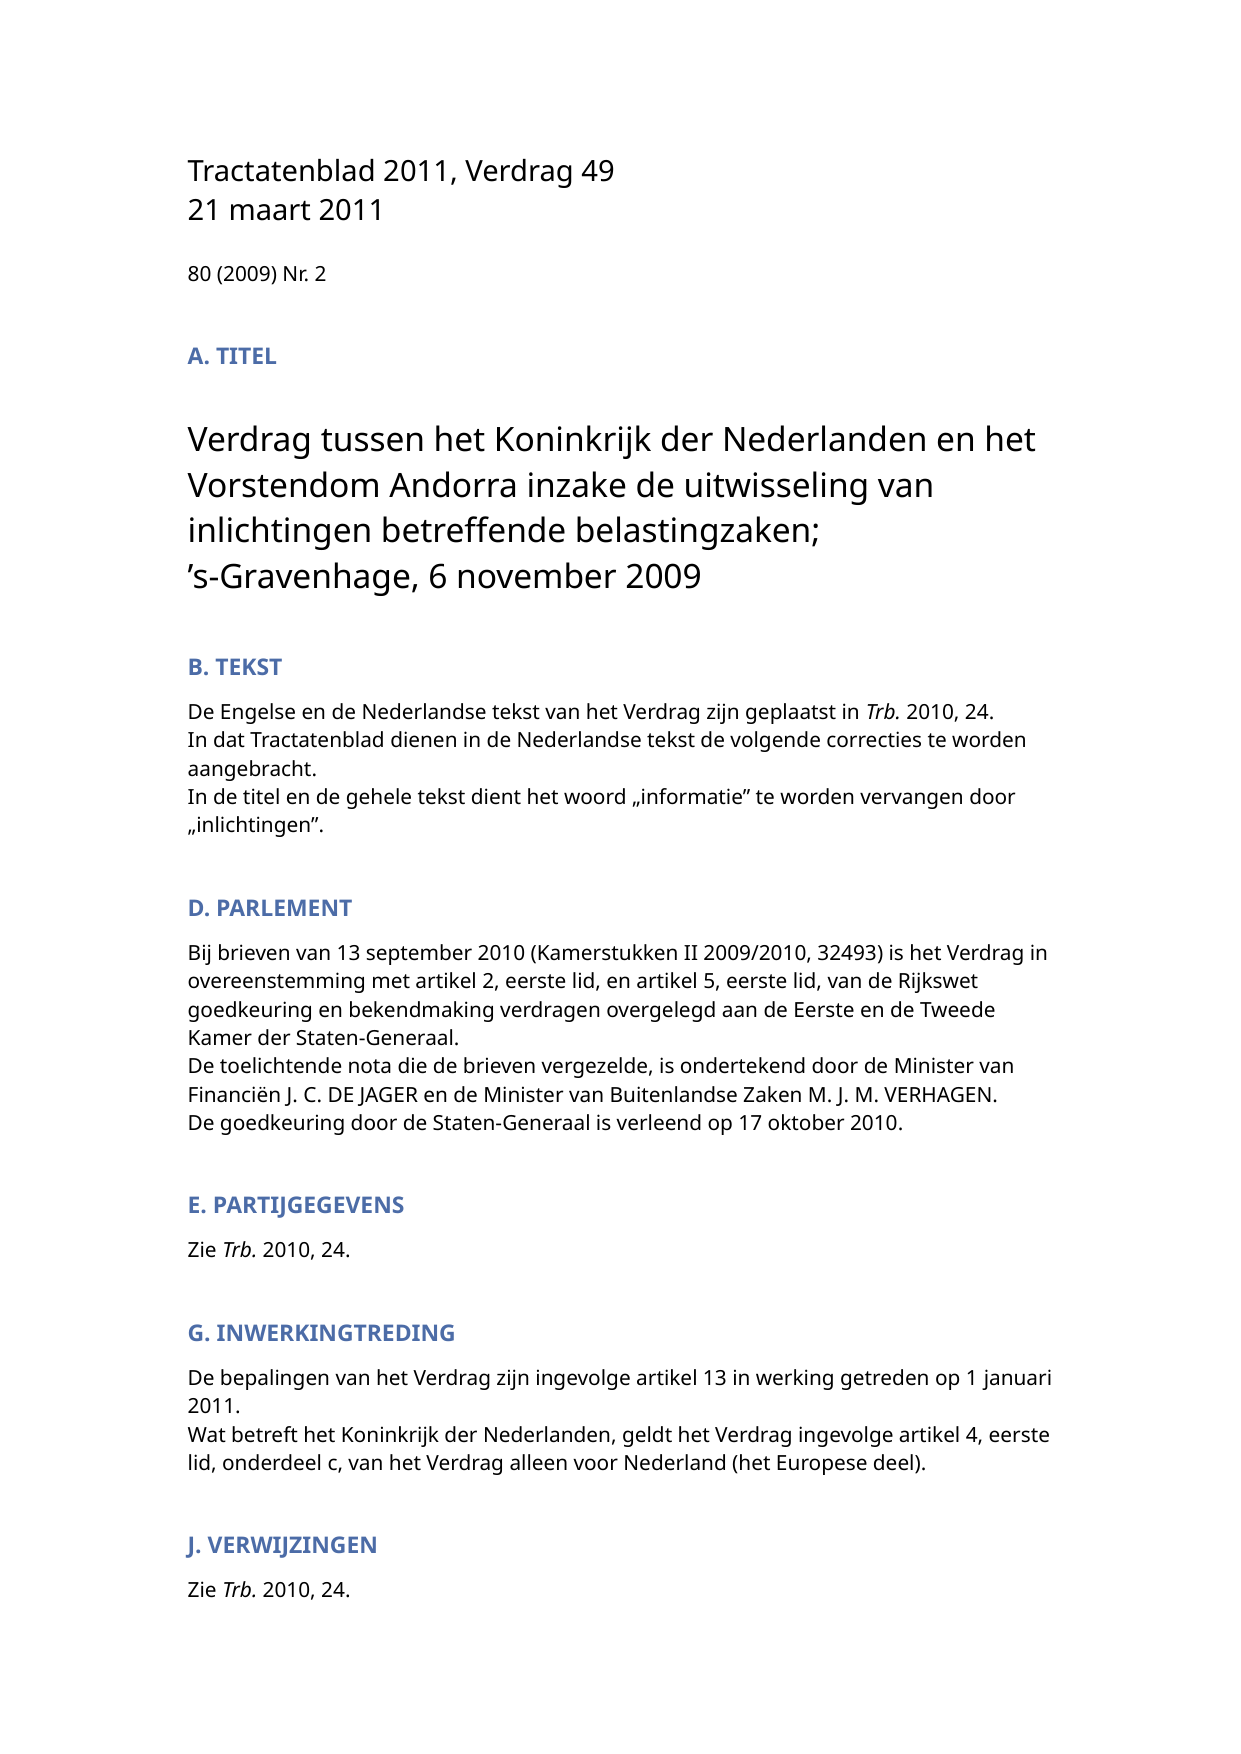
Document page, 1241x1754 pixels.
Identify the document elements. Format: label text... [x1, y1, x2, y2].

text Zie Trb. 2010, 24. [187, 1236, 1053, 1264]
text De bepalingen van het Verdrag zijn ingevolge artikel 13 in werking getreden op 1 januari 2011. [187, 1363, 1053, 1420]
text 21 maart 2011 [187, 190, 1053, 229]
subtitle D. PARLEMENT [187, 892, 1053, 923]
text Zie Trb. 2010, 24. [187, 1575, 1053, 1604]
subtitle G. INWERKINGTREDING [187, 1317, 1053, 1348]
text In de titel en de gehele tekst dient het woord „informatie” te worden vervangen door „inlichtingen”. [187, 782, 1053, 839]
subtitle B. TEKST [187, 651, 1053, 682]
text ’s-Gravenhage, 6 november 2009 [187, 553, 1053, 598]
subtitle A. TITEL [187, 340, 1053, 371]
text Tractatenblad 2011, Verdrag 49 [187, 150, 1053, 190]
subtitle J. VERWIJZINGEN [187, 1529, 1053, 1560]
subtitle E. PARTIJGEGEVENS [187, 1189, 1053, 1221]
text Wat betreft het Koninkrijk der Nederlanden, geldt het Verdrag ingevolge artikel 4, eerste lid, onderdeel c, van het Verdrag alleen voor Nederland (het Europese deel). [187, 1420, 1053, 1477]
text Bij brieven van 13 september 2010 (Kamerstukken II 2009/2010, 32493) is het Verdrag in overeenstemming met artikel 2, eerste lid, en artikel 5, eerste lid, van de Rijkswet goedkeuring en bekendmaking verdragen overgelegd aan de Eerste en de Tweede Kamer der Staten-Generaal. [187, 938, 1053, 1052]
text De goedkeuring door de Staten-Generaal is verleend op 17 oktober 2010. [187, 1108, 1053, 1137]
text Verdrag tussen het Koninkrijk der Nederlanden en het Vorstendom Andorra inzake de uitwisseling van inlichtingen betreffende belastingzaken; [187, 416, 1053, 553]
text In dat Tractatenblad dienen in de Nederlandse tekst de volgende correcties te worden aangebracht. [187, 725, 1053, 782]
text De toelichtende nota die de brieven vergezelde, is ondertekend door de Minister van Financiën J. C. DE JAGER en de Minister van Buitenlandse Zaken M. J. M. VERHAGEN. [187, 1052, 1053, 1108]
text De Engelse en de Nederlandse tekst van het Verdrag zijn geplaatst in Trb. 2010, 24. [187, 697, 1053, 725]
text 80 (2009) Nr. 2 [187, 259, 1053, 287]
